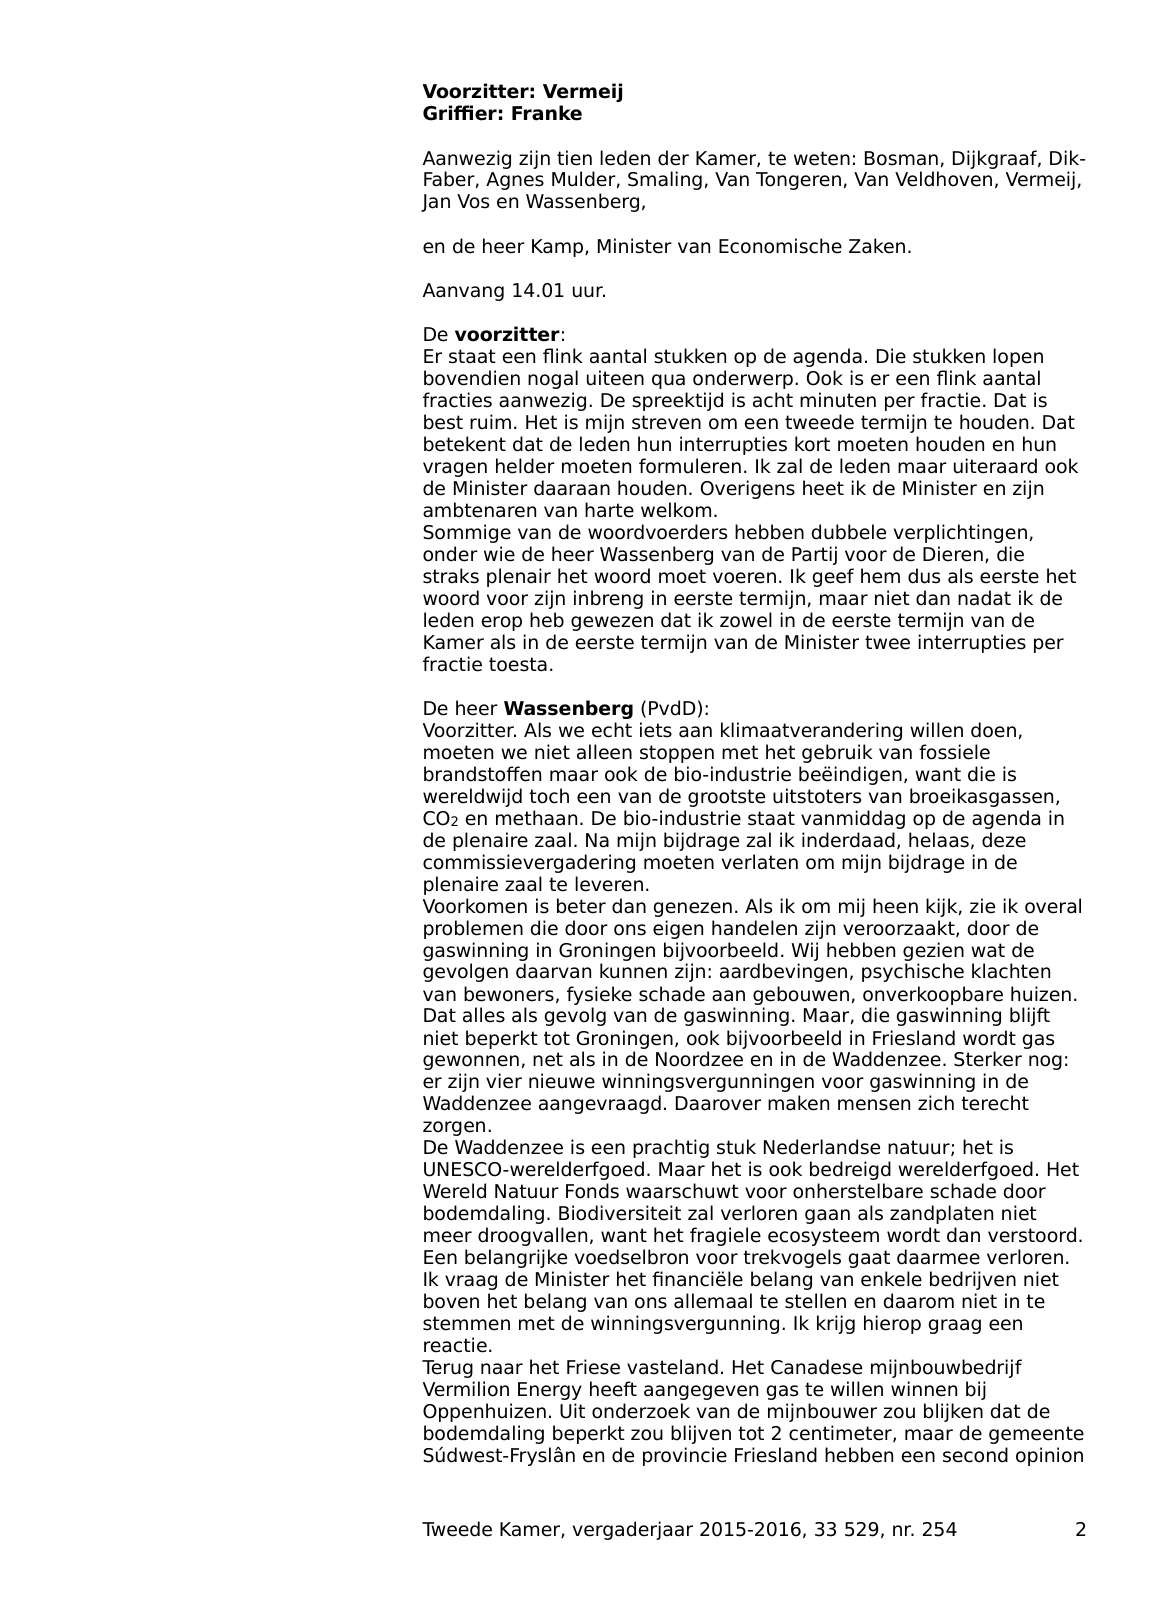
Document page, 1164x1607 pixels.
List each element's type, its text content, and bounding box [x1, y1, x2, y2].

text Griffier: Franke [422, 103, 1087, 125]
text Voorzitter: Vermeij [422, 81, 1087, 103]
text Sommige van de woordvoerders hebben dubbele verplichtingen, onder wie de heer Wassenberg van de Partij voor de Dieren, die straks plenair het woord moet voeren. Ik geef hem dus als eerste het woord voor zijn inbreng in eerste termijn, maar niet dan nadat ik de leden erop heb gewezen dat ik zowel in de eerste termijn van de Kamer als in de eerste termijn van de Minister twee interrupties per fractie toesta. [422, 522, 1087, 676]
text Voorzitter. Als we echt iets aan klimaatverandering willen doen, moeten we niet alleen stoppen met het gebruik van fossiele brandstoffen maar ook de bio-industrie beëindigen, want die is wereldwijd toch een van de grootste uitstoters van broeikasgassen, CO2 en methaan. De bio-industrie staat vanmiddag op de agenda in de plenaire zaal. Na mijn bijdrage zal ik inderdaad, helaas, deze commissievergadering moeten verlaten om mijn bijdrage in de plenaire zaal te leveren. [422, 720, 1087, 896]
text Aanvang 14.01 uur. [422, 280, 1087, 302]
text De voorzitter: [422, 324, 1087, 346]
text Er staat een flink aantal stukken op de agenda. Die stukken lopen bovendien nogal uiteen qua onderwerp. Ook is er een flink aantal fracties aanwezig. De spreektijd is acht minuten per fractie. Dat is best ruim. Het is mijn streven om een tweede termijn te houden. Dat betekent dat de leden hun interrupties kort moeten houden en hun vragen helder moeten formuleren. Ik zal de leden maar uiteraard ook de Minister daaraan houden. Overigens heet ik de Minister en zijn ambtenaren van harte welkom. [422, 346, 1087, 522]
text De Waddenzee is een prachtig stuk Nederlandse natuur; het is UNESCO-werelderfgoed. Maar het is ook bedreigd werelderfgoed. Het Wereld Natuur Fonds waarschuwt voor onherstelbare schade door bodemdaling. Biodiversiteit zal verloren gaan als zandplaten niet meer droogvallen, want het fragiele ecosysteem wordt dan verstoord. Een belangrijke voedselbron voor trekvogels gaat daarmee verloren. Ik vraag de Minister het financiële belang van enkele bedrijven niet boven het belang van ons allemaal te stellen en daarom niet in te stemmen met de winningsvergunning. Ik krijg hierop graag een reactie. [422, 1137, 1087, 1357]
text en de heer Kamp, Minister van Economische Zaken. [422, 236, 1087, 257]
text Voorkomen is beter dan genezen. Als ik om mij heen kijk, zie ik overal problemen die door ons eigen handelen zijn veroorzaakt, door de gaswinning in Groningen bijvoorbeeld. Wij hebben gezien wat de gevolgen daarvan kunnen zijn: aardbevingen, psychische klachten van bewoners, fysieke schade aan gebouwen, onverkoopbare huizen. Dat alles als gevolg van de gaswinning. Maar, die gaswinning blijft niet beperkt tot Groningen, ook bijvoorbeeld in Friesland wordt gas gewonnen, net als in de Noordzee en in de Waddenzee. Sterker nog: er zijn vier nieuwe winningsvergunningen voor gaswinning in de Waddenzee aangevraagd. Daarover maken mensen zich terecht zorgen. [422, 896, 1087, 1137]
text De heer Wassenberg (PvdD): [422, 698, 1087, 720]
text Terug naar het Friese vasteland. Het Canadese mijnbouwbedrijf Vermilion Energy heeft aangegeven gas te willen winnen bij Oppenhuizen. Uit onderzoek van de mijnbouwer zou blijken dat de bodemdaling beperkt zou blijven tot 2 centimeter, maar de gemeente Súdwest-Fryslân en de provincie Friesland hebben een second opinion [422, 1357, 1087, 1467]
text Aanwezig zijn tien leden der Kamer, te weten: Bosman, Dijkgraaf, Dik-Faber, Agnes Mulder, Smaling, Van Tongeren, Van Veldhoven, Vermeij, Jan Vos en Wassenberg, [422, 147, 1087, 213]
